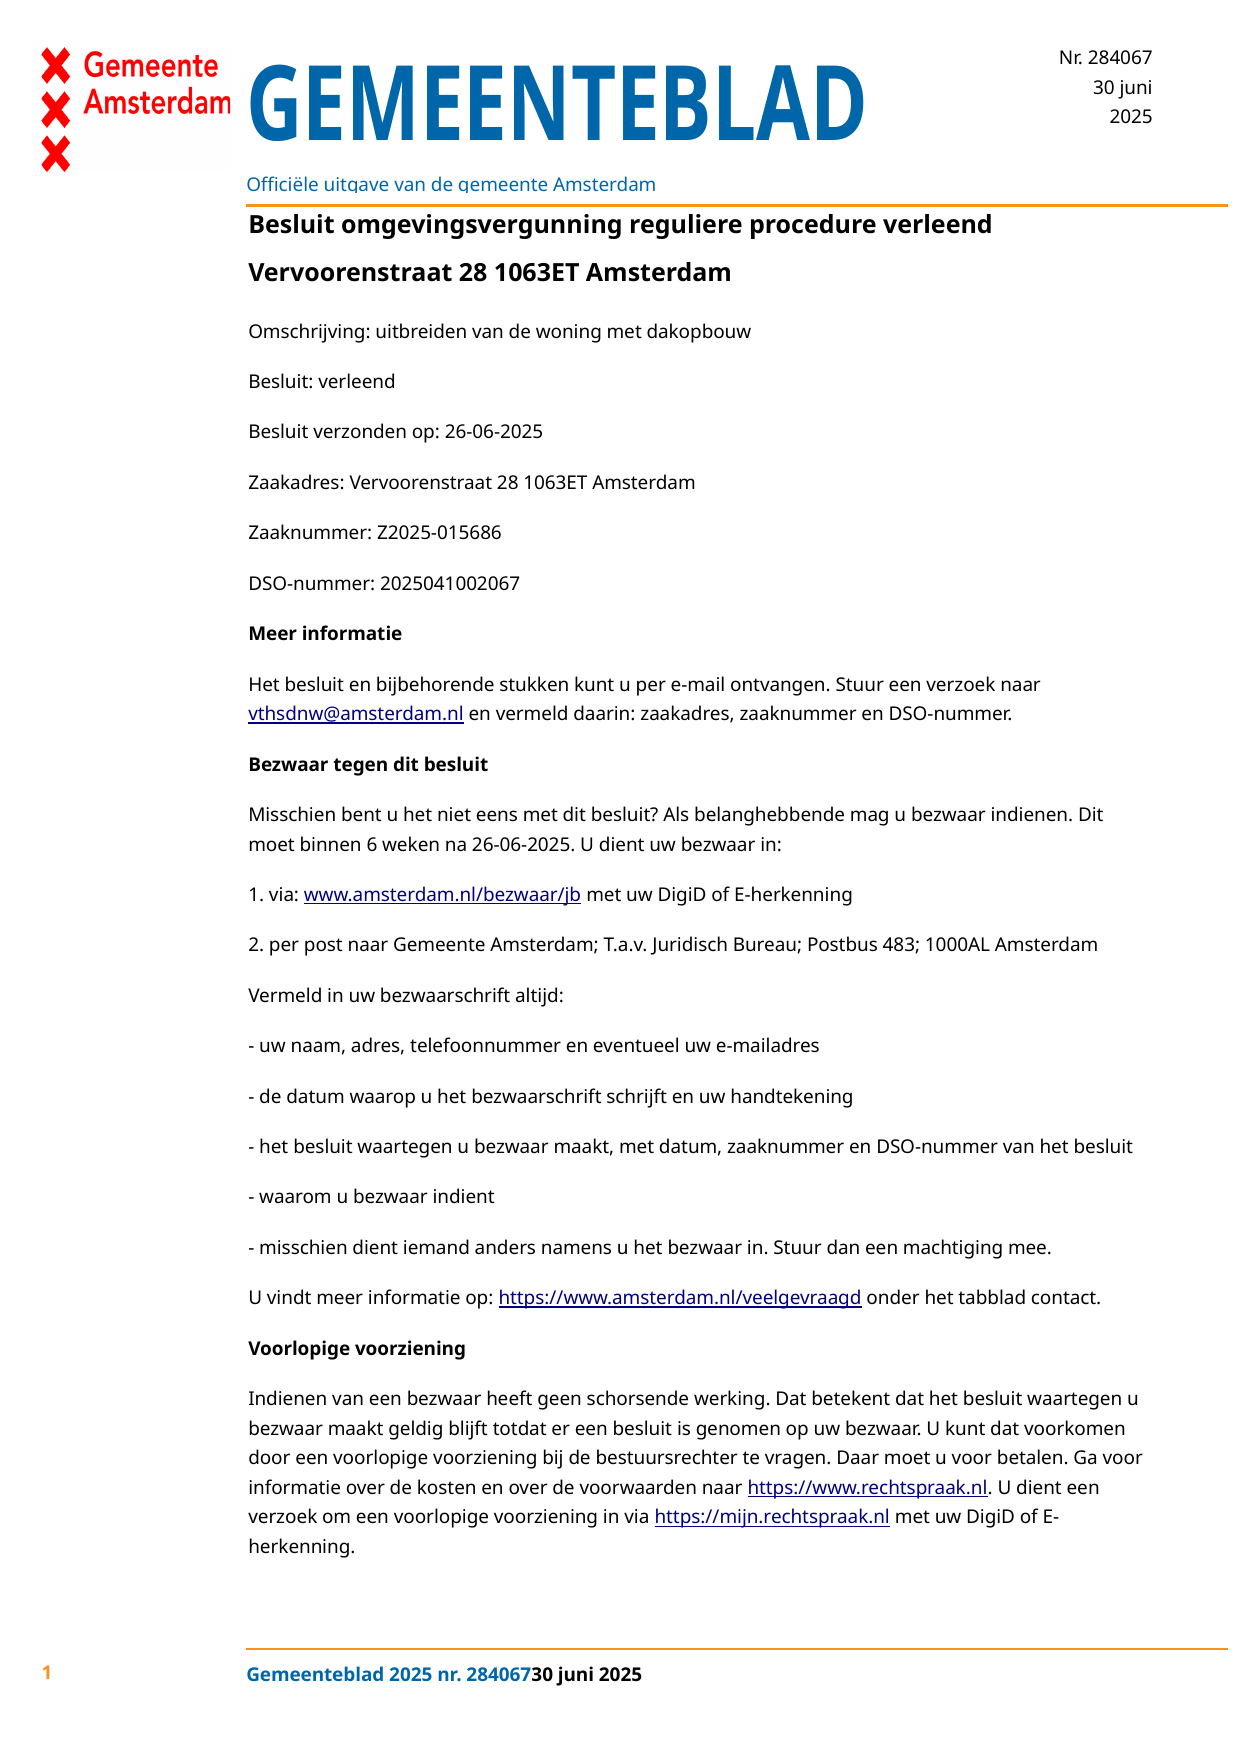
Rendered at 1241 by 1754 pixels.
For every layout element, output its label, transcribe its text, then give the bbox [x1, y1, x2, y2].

picture [41, 47, 231, 172]
text - misschien dient iemand anders namens u het bezwaar in. Stuur dan een machtiging mee. [248, 1234, 1152, 1260]
text U vindt meer informatie op: https://www.amsterdam.nl/veelgevraagd onder het tabblad contact. [248, 1284, 1152, 1310]
text - waarom u bezwaar indient [248, 1184, 1152, 1209]
text - uw naam, adres, telefoonnummer en eventueel uw e-mailadres [248, 1032, 1152, 1058]
text Vermeld in uw bezwaarschrift altijd: [248, 982, 1152, 1008]
text Misschien bent u het niet eens met dit besluit? Als belanghebbende mag u bezwaar indienen. Dit moet binnen 6 weken na 26-06-2025. U dient uw bezwaar in: [248, 801, 1152, 857]
text Zaaknummer: Z2025-015686 [248, 519, 1152, 545]
text Besluit: verleend [248, 368, 1152, 394]
text - de datum waarop u het bezwaarschrift schrijft en uw handtekening [248, 1083, 1152, 1109]
text Besluit omgevingsvergunning reguliere procedure verleend Vervoorenstraat 28 1063ET Amsterdam [248, 207, 1152, 288]
text Voorlopige voorziening [248, 1335, 1152, 1361]
text Meer informatie [248, 620, 1152, 646]
text Omschrijving: uitbreiden van de woning met dakopbouw [248, 318, 1152, 344]
text DSO-nummer: 2025041002067 [248, 570, 1152, 596]
text Bezwaar tegen dit besluit [248, 751, 1152, 777]
text Besluit verzonden op: 26-06-2025 [248, 419, 1152, 444]
text - het besluit waartegen u bezwaar maakt, met datum, zaaknummer en DSO-nummer van het besluit [248, 1133, 1152, 1159]
text 1. via: www.amsterdam.nl/bezwaar/jb met uw DigiD of E-herkenning [248, 881, 1152, 907]
text Zaakadres: Vervoorenstraat 28 1063ET Amsterdam [248, 469, 1152, 495]
text Het besluit en bijbehorende stukken kunt u per e-mail ontvangen. Stuur een verzoek naar vthsdnw@amsterdam.nl en vermeld daarin: zaakadres, zaaknummer en DSO-nummer. [248, 671, 1152, 726]
text 2. per post naar Gemeente Amsterdam; T.a.v. Juridisch Bureau; Postbus 483; 1000AL Amsterdam [248, 932, 1152, 957]
text Indienen van een bezwaar heeft geen schorsende werking. Dat betekent dat het besluit waartegen u bezwaar maakt geldig blijft totdat er een besluit is genomen op uw bezwaar. U kunt dat voorkomen door een voorlopige voorziening bij de bestuursrechter te vragen. Daar moet u voor betalen. Ga voor informatie over de kosten en over de voorwaarden naar https://www.rechtspraak.nl. U dient een verzoek om een voorlopige voorziening in via https://mijn.rechtspraak.nl met uw DigiD of E-herkenning. [248, 1385, 1152, 1559]
